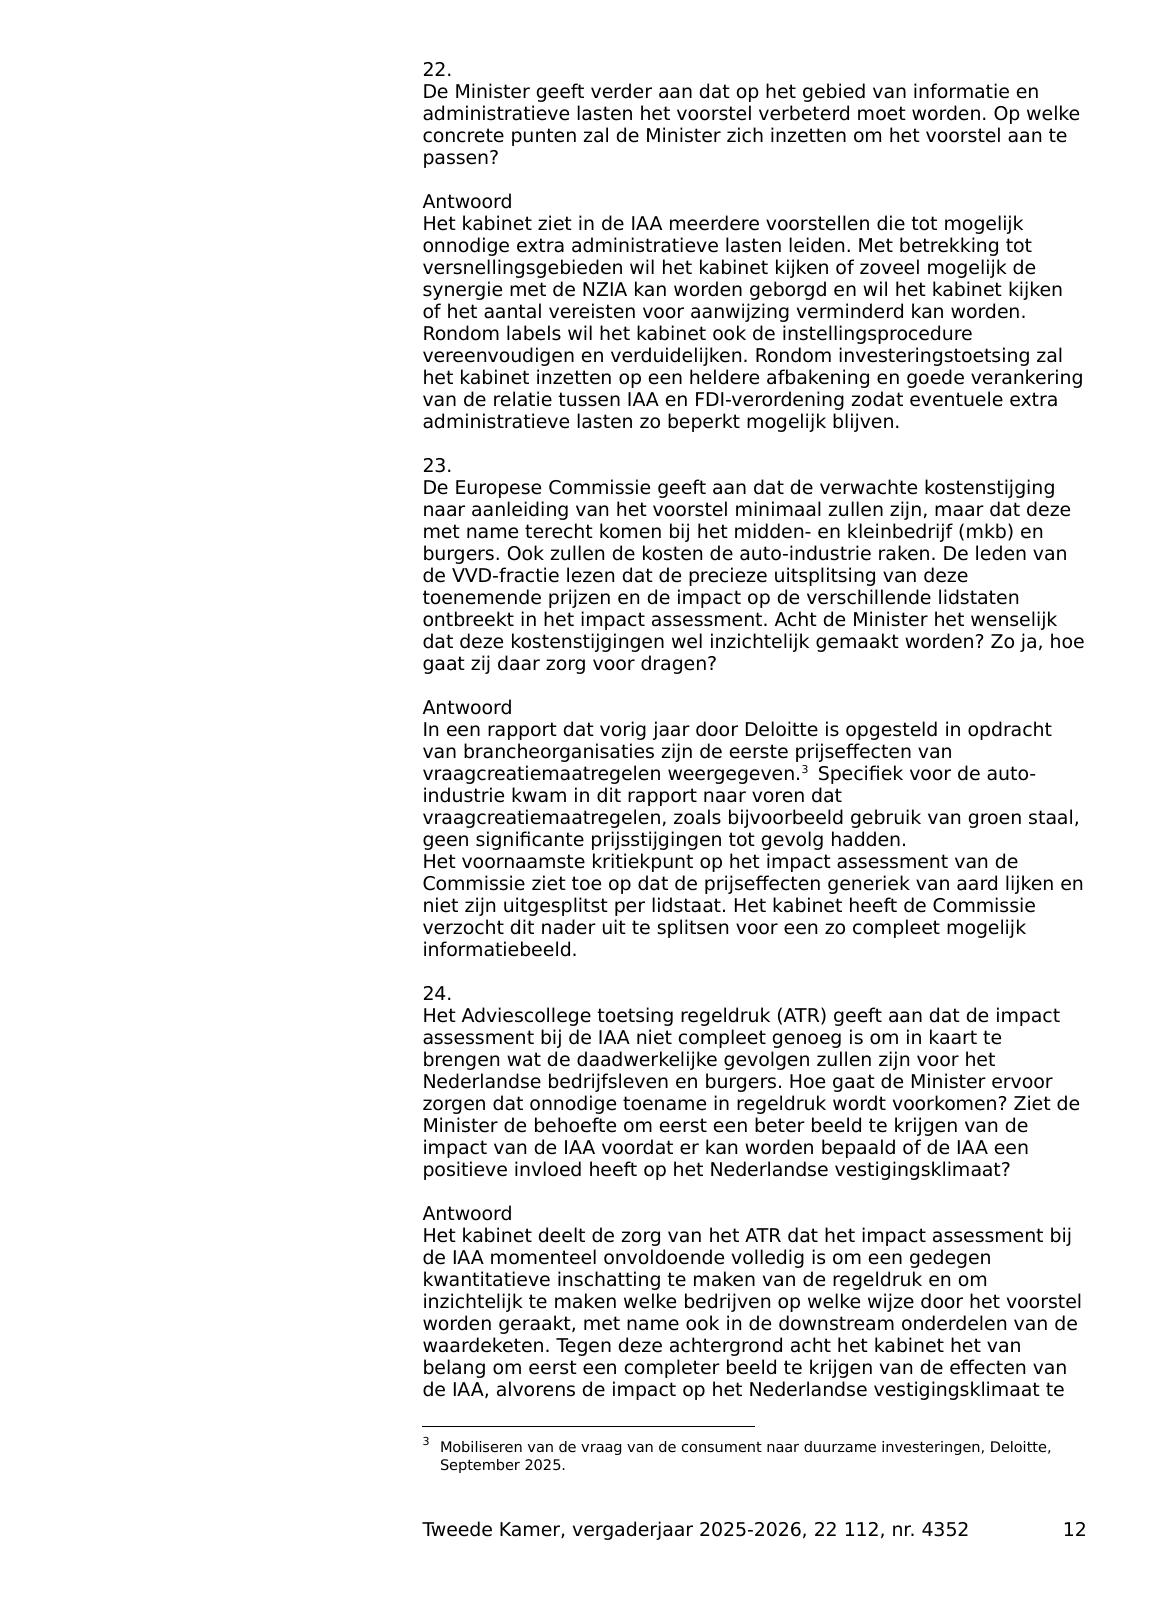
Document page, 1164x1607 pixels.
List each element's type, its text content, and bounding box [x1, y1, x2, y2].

text Het voornaamste kritiekpunt op het impact assessment van de Commissie ziet toe op dat de prijseffecten generiek van aard lijken en niet zijn uitgesplitst per lidstaat. Het kabinet heeft de Commissie verzocht dit nader uit te splitsen voor een zo compleet mogelijk informatiebeeld. [422, 851, 1087, 961]
text Het kabinet ziet in de IAA meerdere voorstellen die tot mogelijk onnodige extra administratieve lasten leiden. Met betrekking tot versnellingsgebieden wil het kabinet kijken of zoveel mogelijk de synergie met de NZIA kan worden geborgd en wil het kabinet kijken of het aantal vereisten voor aanwijzing verminderd kan worden. Rondom labels wil het kabinet ook de instellingsprocedure vereenvoudigen en verduidelijken. Rondom investeringstoetsing zal het kabinet inzetten op een heldere afbakening en goede verankering van de relatie tussen IAA en FDI-verordening zodat eventuele extra administratieve lasten zo beperkt mogelijk blijven. [422, 213, 1087, 433]
text Antwoord [422, 697, 1087, 719]
text 23. [422, 455, 1087, 477]
text Antwoord [422, 1203, 1087, 1225]
text Het Adviescollege toetsing regeldruk (ATR) geeft aan dat de impact assessment bij de IAA niet compleet genoeg is om in kaart te brengen wat de daadwerkelijke gevolgen zullen zijn voor het Nederlandse bedrijfsleven en burgers. Hoe gaat de Minister ervoor zorgen dat onnodige toename in regeldruk wordt voorkomen? Ziet de Minister de behoefte om eerst een beter beeld te krijgen van de impact van de IAA voordat er kan worden bepaald of de IAA een positieve invloed heeft op het Nederlandse vestigingsklimaat? [422, 1005, 1087, 1181]
text De Europese Commissie geeft aan dat de verwachte kostenstijging naar aanleiding van het voorstel minimaal zullen zijn, maar dat deze met name terecht komen bij het midden- en kleinbedrijf (mkb) en burgers. Ook zullen de kosten de auto-industrie raken. De leden van de VVD-fractie lezen dat de precieze uitsplitsing van deze toenemende prijzen en de impact op de verschillende lidstaten ontbreekt in het impact assessment. Acht de Minister het wenselijk dat deze kostenstijgingen wel inzichtelijk gemaakt worden? Zo ja, hoe gaat zij daar zorg voor dragen? [422, 477, 1087, 675]
text 24. [422, 983, 1087, 1005]
text Antwoord [422, 191, 1087, 213]
text De Minister geeft verder aan dat op het gebied van informatie en administratieve lasten het voorstel verbeterd moet worden. Op welke concrete punten zal de Minister zich inzetten om het voorstel aan te passen? [422, 81, 1087, 169]
text In een rapport dat vorig jaar door Deloitte is opgesteld in opdracht van brancheorganisaties zijn de eerste prijseffecten van vraagcreatiemaatregelen weergegeven. Specifiek voor de auto-industrie kwam in dit rapport naar voren dat vraagcreatiemaatregelen, zoals bijvoorbeeld gebruik van groen staal, geen significante prijsstijgingen tot gevolg hadden. [422, 719, 1087, 851]
text Mobiliseren van de vraag van de consument naar duurzame investeringen, Deloitte, September 2025. [422, 1435, 1087, 1474]
text 22. [422, 59, 1087, 81]
text Het kabinet deelt de zorg van het ATR dat het impact assessment bij de IAA momenteel onvoldoende volledig is om een gedegen kwantitatieve inschatting te maken van de regeldruk en om inzichtelijk te maken welke bedrijven op welke wijze door het voorstel worden geraakt, met name ook in de downstream onderdelen van de waardeketen. Tegen deze achtergrond acht het kabinet het van belang om eerst een completer beeld te krijgen van de effecten van de IAA, alvorens de impact op het Nederlandse vestigingsklimaat te [422, 1225, 1087, 1401]
